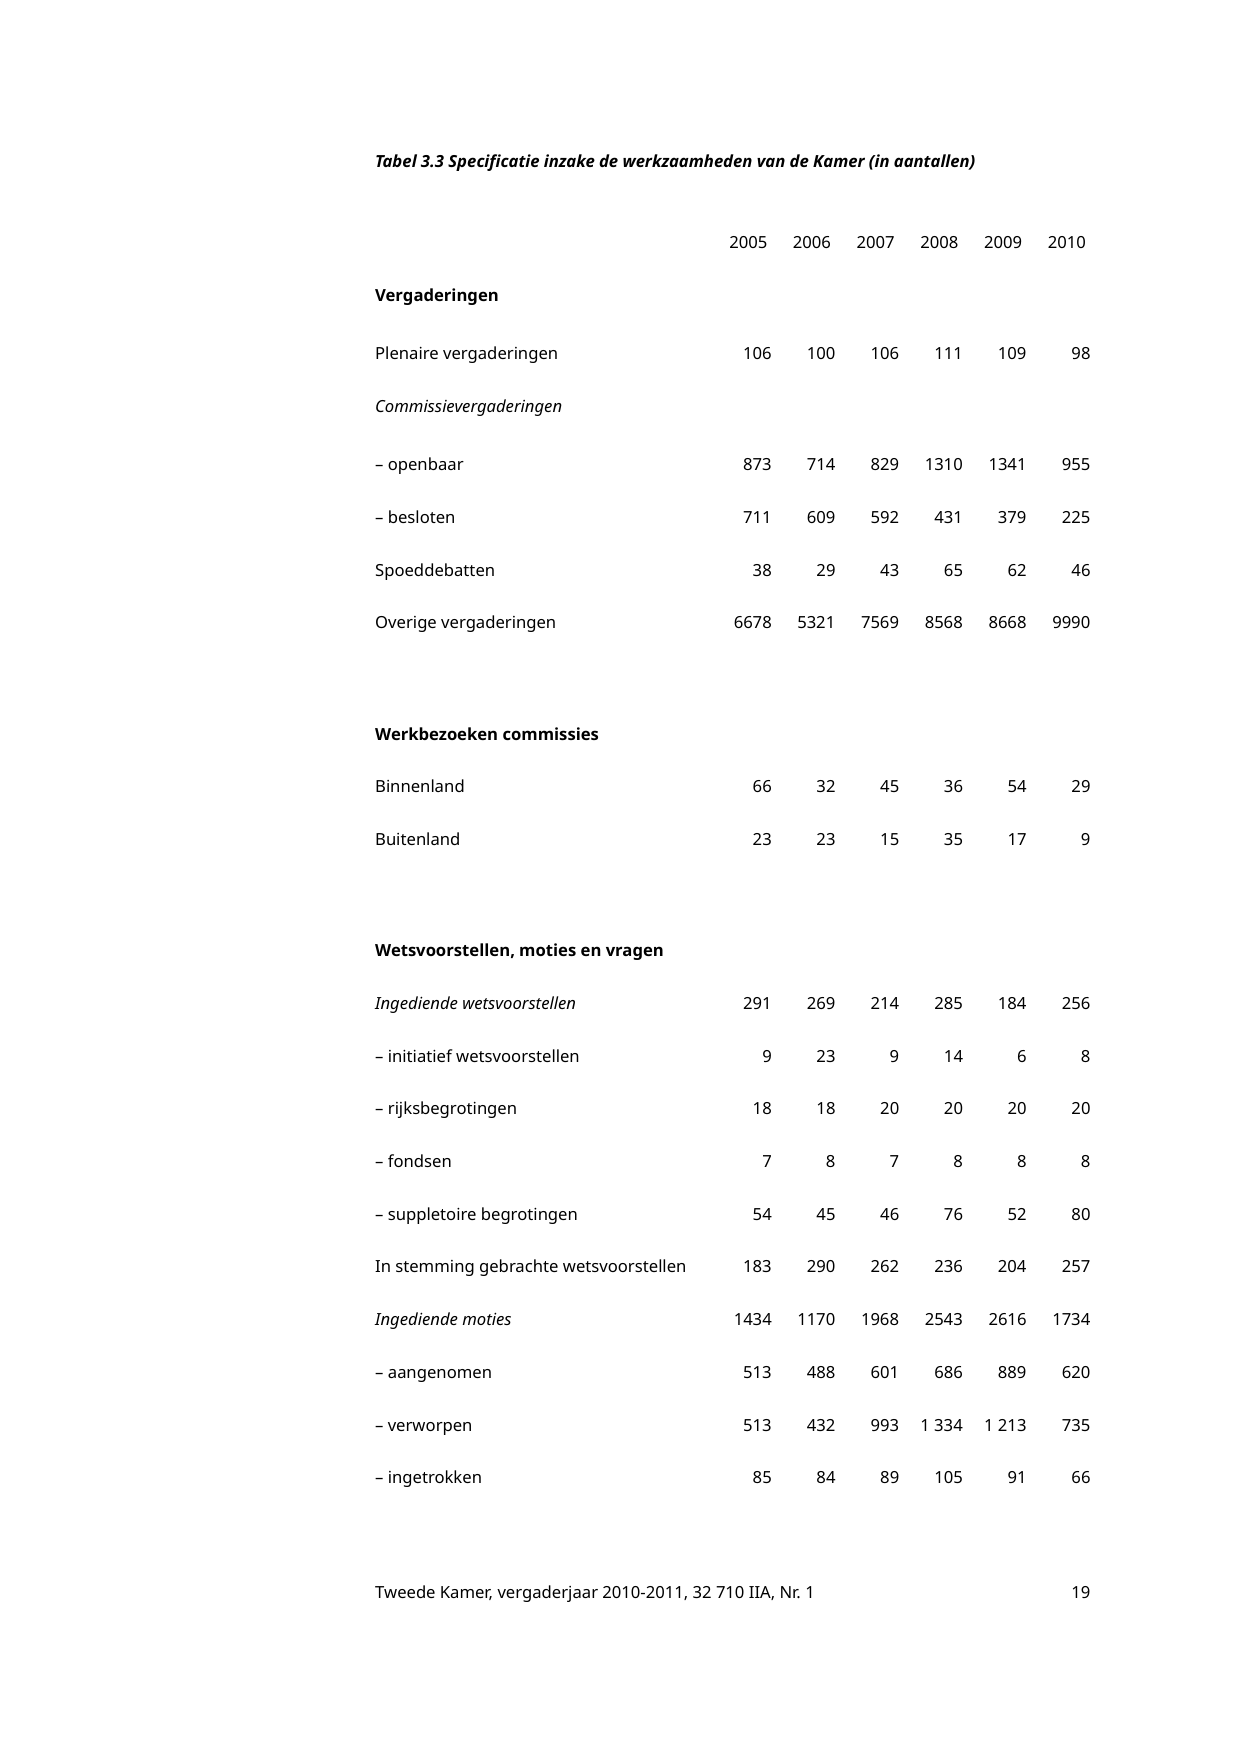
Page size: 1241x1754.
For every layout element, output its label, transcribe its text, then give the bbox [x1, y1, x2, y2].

table_cell 711 [708, 506, 771, 558]
table_cell Commissievergaderingen [375, 395, 708, 453]
table_cell 89 [835, 1466, 899, 1518]
table_cell 431 [899, 506, 963, 558]
table_header 2008 [899, 231, 963, 283]
table_cell – initiatief wetsvoorstellen [375, 1044, 708, 1097]
table_cell 955 [1026, 453, 1090, 506]
table_cell [375, 880, 708, 939]
table_cell 1734 [1026, 1308, 1090, 1360]
table_cell 9 [708, 1044, 771, 1097]
table_cell 20 [963, 1097, 1026, 1149]
table_cell 686 [899, 1360, 963, 1413]
table_cell [835, 880, 899, 939]
table_cell 8 [1026, 1150, 1090, 1202]
table_cell 609 [771, 506, 835, 558]
table_cell 256 [1026, 991, 1090, 1044]
table_cell [899, 664, 963, 722]
table_cell 106 [708, 342, 771, 394]
table_cell 7 [708, 1150, 771, 1202]
table_cell 214 [835, 991, 899, 1044]
table_cell 8 [899, 1150, 963, 1202]
table_cell 1310 [899, 453, 963, 506]
table_cell 9 [1026, 828, 1090, 880]
table_cell – suppletoire begrotingen [375, 1202, 708, 1255]
table_cell 65 [899, 558, 963, 611]
table_cell 43 [835, 558, 899, 611]
table_cell 18 [771, 1097, 835, 1149]
table_header 2010 [1026, 231, 1090, 283]
table_cell 46 [1026, 558, 1090, 611]
table_cell [375, 664, 708, 722]
table_cell 8568 [899, 611, 963, 664]
table_cell Spoeddebatten [375, 558, 708, 611]
table_cell 993 [835, 1413, 899, 1466]
table_cell Buitenland [375, 828, 708, 880]
table_cell – verworpen [375, 1413, 708, 1466]
table_cell 17 [963, 828, 1026, 880]
table_cell 15 [835, 828, 899, 880]
table_cell Vergaderingen [375, 283, 708, 342]
table_cell 8 [963, 1150, 1026, 1202]
table_cell 32 [771, 775, 835, 828]
table_cell 5321 [771, 611, 835, 664]
table_cell 7 [835, 1150, 899, 1202]
table_cell 98 [1026, 342, 1090, 394]
table_cell 20 [899, 1097, 963, 1149]
table_cell 76 [899, 1202, 963, 1255]
table_cell Werkbezoeken commissies [375, 722, 1090, 775]
table_cell 379 [963, 506, 1026, 558]
table_cell 54 [963, 775, 1026, 828]
table_cell Overige vergaderingen [375, 611, 708, 664]
table_cell 488 [771, 1360, 835, 1413]
table_header 2005 [708, 231, 771, 283]
table_cell 66 [708, 775, 771, 828]
table_cell 2543 [899, 1308, 963, 1360]
table_cell – fondsen [375, 1150, 708, 1202]
table_cell 8668 [963, 611, 1026, 664]
table_cell Plenaire vergaderingen [375, 342, 708, 394]
table_cell 23 [708, 828, 771, 880]
table_cell Binnenland [375, 775, 708, 828]
table_cell [708, 395, 1090, 453]
table_cell 66 [1026, 1466, 1090, 1518]
table_cell 601 [835, 1360, 899, 1413]
table_cell 8 [771, 1150, 835, 1202]
table_cell 45 [835, 775, 899, 828]
table_cell 91 [963, 1466, 1026, 1518]
table_cell 1 334 [899, 1413, 963, 1466]
table_cell 23 [771, 1044, 835, 1097]
table_header [375, 231, 708, 283]
table_cell – openbaar [375, 453, 708, 506]
table_cell [708, 664, 771, 722]
table_cell 62 [963, 558, 1026, 611]
table_cell [708, 880, 771, 939]
table_cell 1 213 [963, 1413, 1026, 1466]
table_cell 184 [963, 991, 1026, 1044]
table_cell 85 [708, 1466, 771, 1518]
table_cell 290 [771, 1255, 835, 1308]
table_cell Ingediende moties [375, 1308, 708, 1360]
table_cell 269 [771, 991, 835, 1044]
table_cell [963, 880, 1026, 939]
table_cell 20 [835, 1097, 899, 1149]
table_cell 7569 [835, 611, 899, 664]
table_cell 111 [899, 342, 963, 394]
table_cell – rijksbegrotingen [375, 1097, 708, 1149]
table_cell 285 [899, 991, 963, 1044]
table_cell [835, 664, 899, 722]
table_cell 889 [963, 1360, 1026, 1413]
table_cell 9990 [1026, 611, 1090, 664]
table_cell 29 [1026, 775, 1090, 828]
table_cell 2616 [963, 1308, 1026, 1360]
table_cell 23 [771, 828, 835, 880]
table_cell 35 [899, 828, 963, 880]
table_cell [1026, 664, 1090, 722]
table_cell 236 [899, 1255, 963, 1308]
table_cell 225 [1026, 506, 1090, 558]
table_cell 20 [1026, 1097, 1090, 1149]
table_cell 1170 [771, 1308, 835, 1360]
table_cell 204 [963, 1255, 1026, 1308]
table_cell 714 [771, 453, 835, 506]
table_cell 46 [835, 1202, 899, 1255]
table_cell [963, 664, 1026, 722]
table_cell 183 [708, 1255, 771, 1308]
table_cell 84 [771, 1466, 835, 1518]
table_cell Wetsvoorstellen, moties en vragen [375, 939, 1090, 991]
table_cell 873 [708, 453, 771, 506]
table_cell 38 [708, 558, 771, 611]
table_cell 1341 [963, 453, 1026, 506]
table_cell 262 [835, 1255, 899, 1308]
table_header 2007 [835, 231, 899, 283]
table_cell 620 [1026, 1360, 1090, 1413]
table_cell In stemming gebrachte wetsvoorstellen [375, 1255, 708, 1308]
table_cell 6678 [708, 611, 771, 664]
table_cell – besloten [375, 506, 708, 558]
table_header 2009 [963, 231, 1026, 283]
table_cell 1434 [708, 1308, 771, 1360]
table_cell 18 [708, 1097, 771, 1149]
table_cell [771, 880, 835, 939]
table_cell – aangenomen [375, 1360, 708, 1413]
table_cell 109 [963, 342, 1026, 394]
table_cell 36 [899, 775, 963, 828]
table_cell [771, 664, 835, 722]
table_cell 52 [963, 1202, 1026, 1255]
table_cell 9 [835, 1044, 899, 1097]
table_cell [708, 283, 1090, 342]
table_cell – ingetrokken [375, 1466, 708, 1518]
table_cell 735 [1026, 1413, 1090, 1466]
table_cell 29 [771, 558, 835, 611]
table_cell 291 [708, 991, 771, 1044]
table_cell 257 [1026, 1255, 1090, 1308]
table_cell 592 [835, 506, 899, 558]
table_cell 100 [771, 342, 835, 394]
table_cell [899, 880, 963, 939]
table_cell [1026, 880, 1090, 939]
table_cell 1968 [835, 1308, 899, 1360]
table_cell 105 [899, 1466, 963, 1518]
table_cell 45 [771, 1202, 835, 1255]
table_cell 80 [1026, 1202, 1090, 1255]
table_cell 432 [771, 1413, 835, 1466]
table_cell Ingediende wetsvoorstellen [375, 991, 708, 1044]
table_cell 6 [963, 1044, 1026, 1097]
table_cell 8 [1026, 1044, 1090, 1097]
table_cell 513 [708, 1413, 771, 1466]
table_cell 14 [899, 1044, 963, 1097]
table_header 2006 [771, 231, 835, 283]
table_cell 513 [708, 1360, 771, 1413]
text Tabel 3.3 Specificatie inzake de werkzaamheden van de Kamer (in aantallen) [375, 150, 1090, 173]
table_cell 829 [835, 453, 899, 506]
table_cell 54 [708, 1202, 771, 1255]
table_cell 106 [835, 342, 899, 394]
